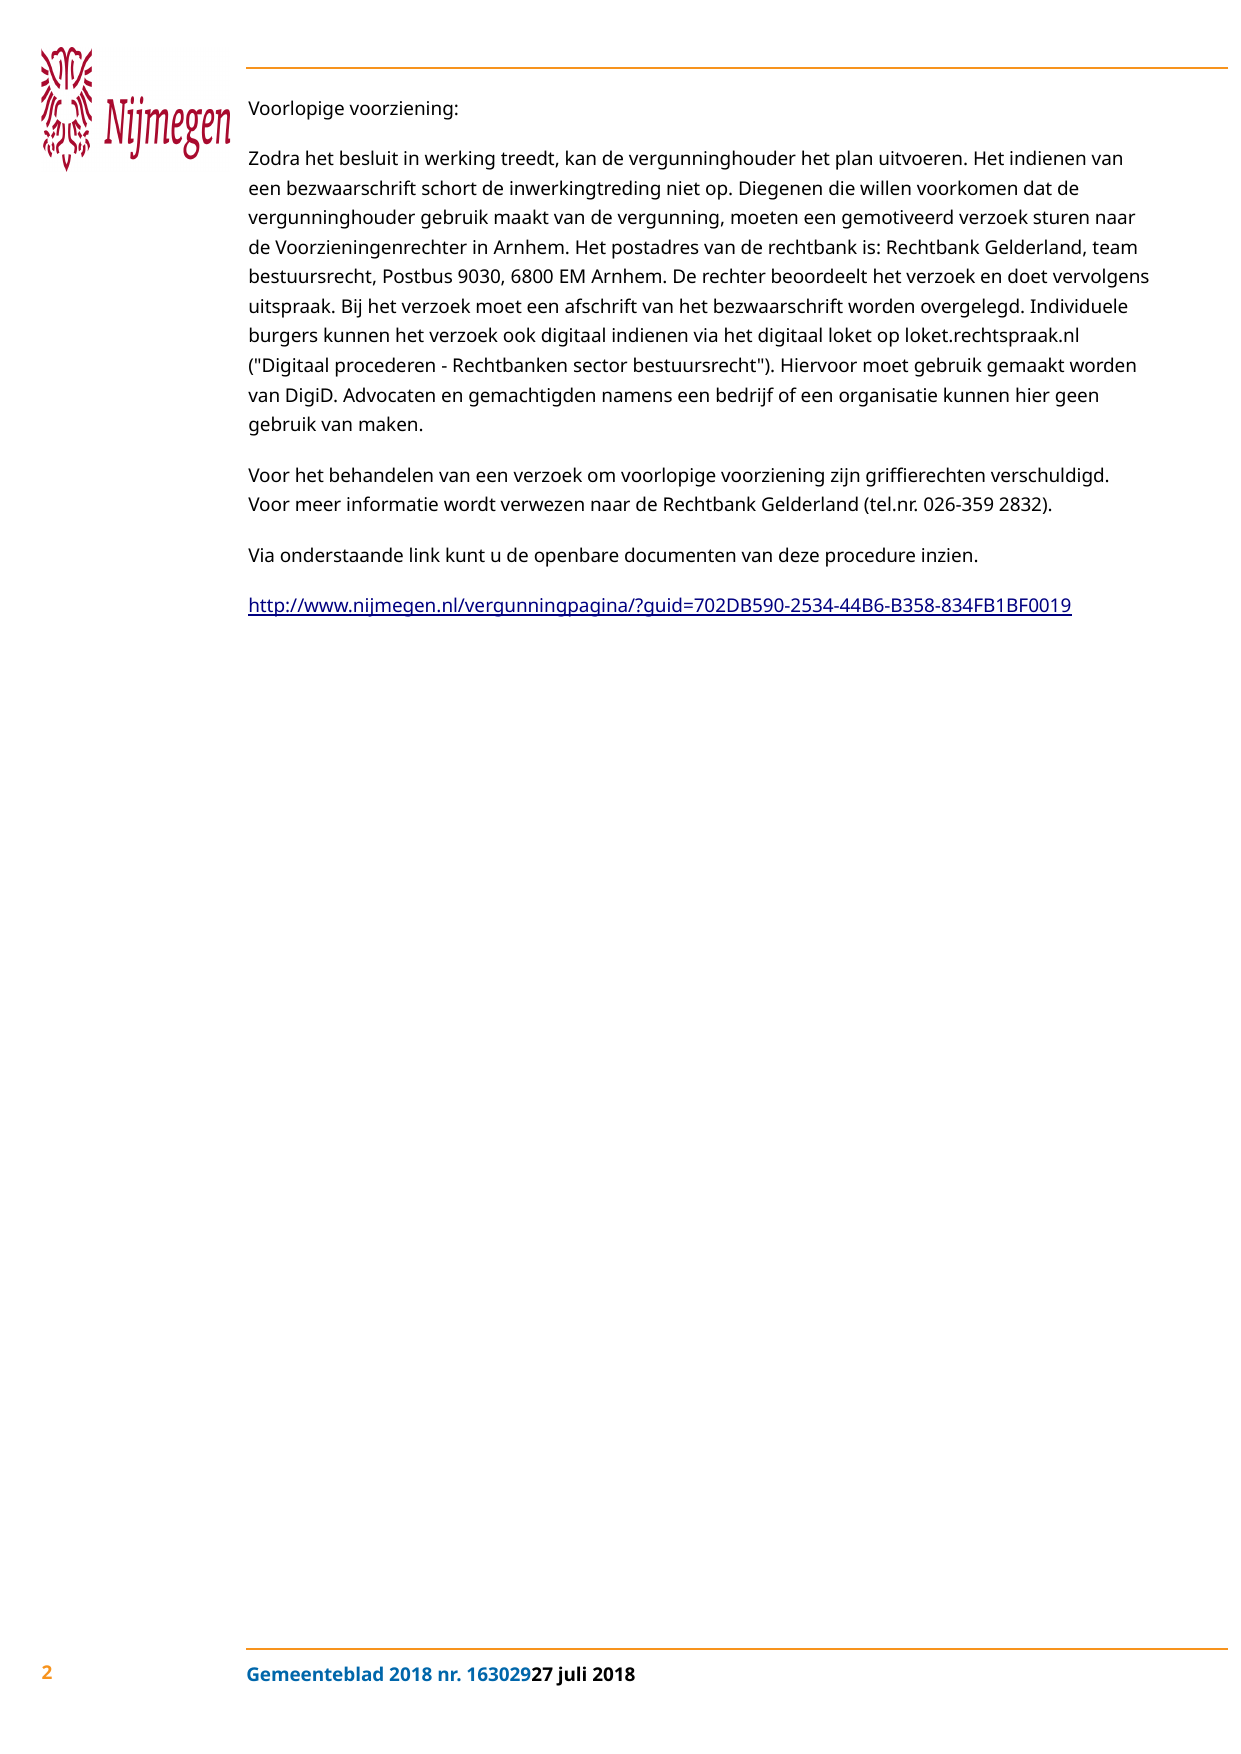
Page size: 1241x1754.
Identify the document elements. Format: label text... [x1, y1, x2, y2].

picture [41, 47, 231, 172]
text Via onderstaande link kunt u de openbare documenten van deze procedure inzien. [248, 542, 1152, 568]
text http://www.nijmegen.nl/vergunningpagina/?guid=702DB590-2534-44B6-B358-834FB1BF0019 [248, 592, 1152, 618]
text Voorlopige voorziening: [248, 95, 1152, 121]
text Zodra het besluit in werking treedt, kan de vergunninghouder het plan uitvoeren. Het indienen van een bezwaarschrift schort de inwerkingtreding niet op. Diegenen die willen voorkomen dat de vergunninghouder gebruik maakt van de vergunning, moeten een gemotiveerd verzoek sturen naar de Voorzieningenrechter in Arnhem. Het postadres van de rechtbank is: Rechtbank Gelderland, team bestuursrecht, Postbus 9030, 6800 EM Arnhem. De rechter beoordeelt het verzoek en doet vervolgens uitspraak. Bij het verzoek moet een afschrift van het bezwaarschrift worden overgelegd. Individuele burgers kunnen het verzoek ook digitaal indienen via het digitaal loket op loket.rechtspraak.nl ("Digitaal procederen - Rechtbanken sector bestuursrecht"). Hiervoor moet gebruik gemaakt worden van DigiD. Advocaten en gemachtigden namens een bedrijf of een organisatie kunnen hier geen gebruik van maken. [248, 145, 1152, 437]
text Voor het behandelen van een verzoek om voorlopige voorziening zijn griffierechten verschuldigd. Voor meer informatie wordt verwezen naar de Rechtbank Gelderland (tel.nr. 026-359 2832). [248, 462, 1152, 517]
